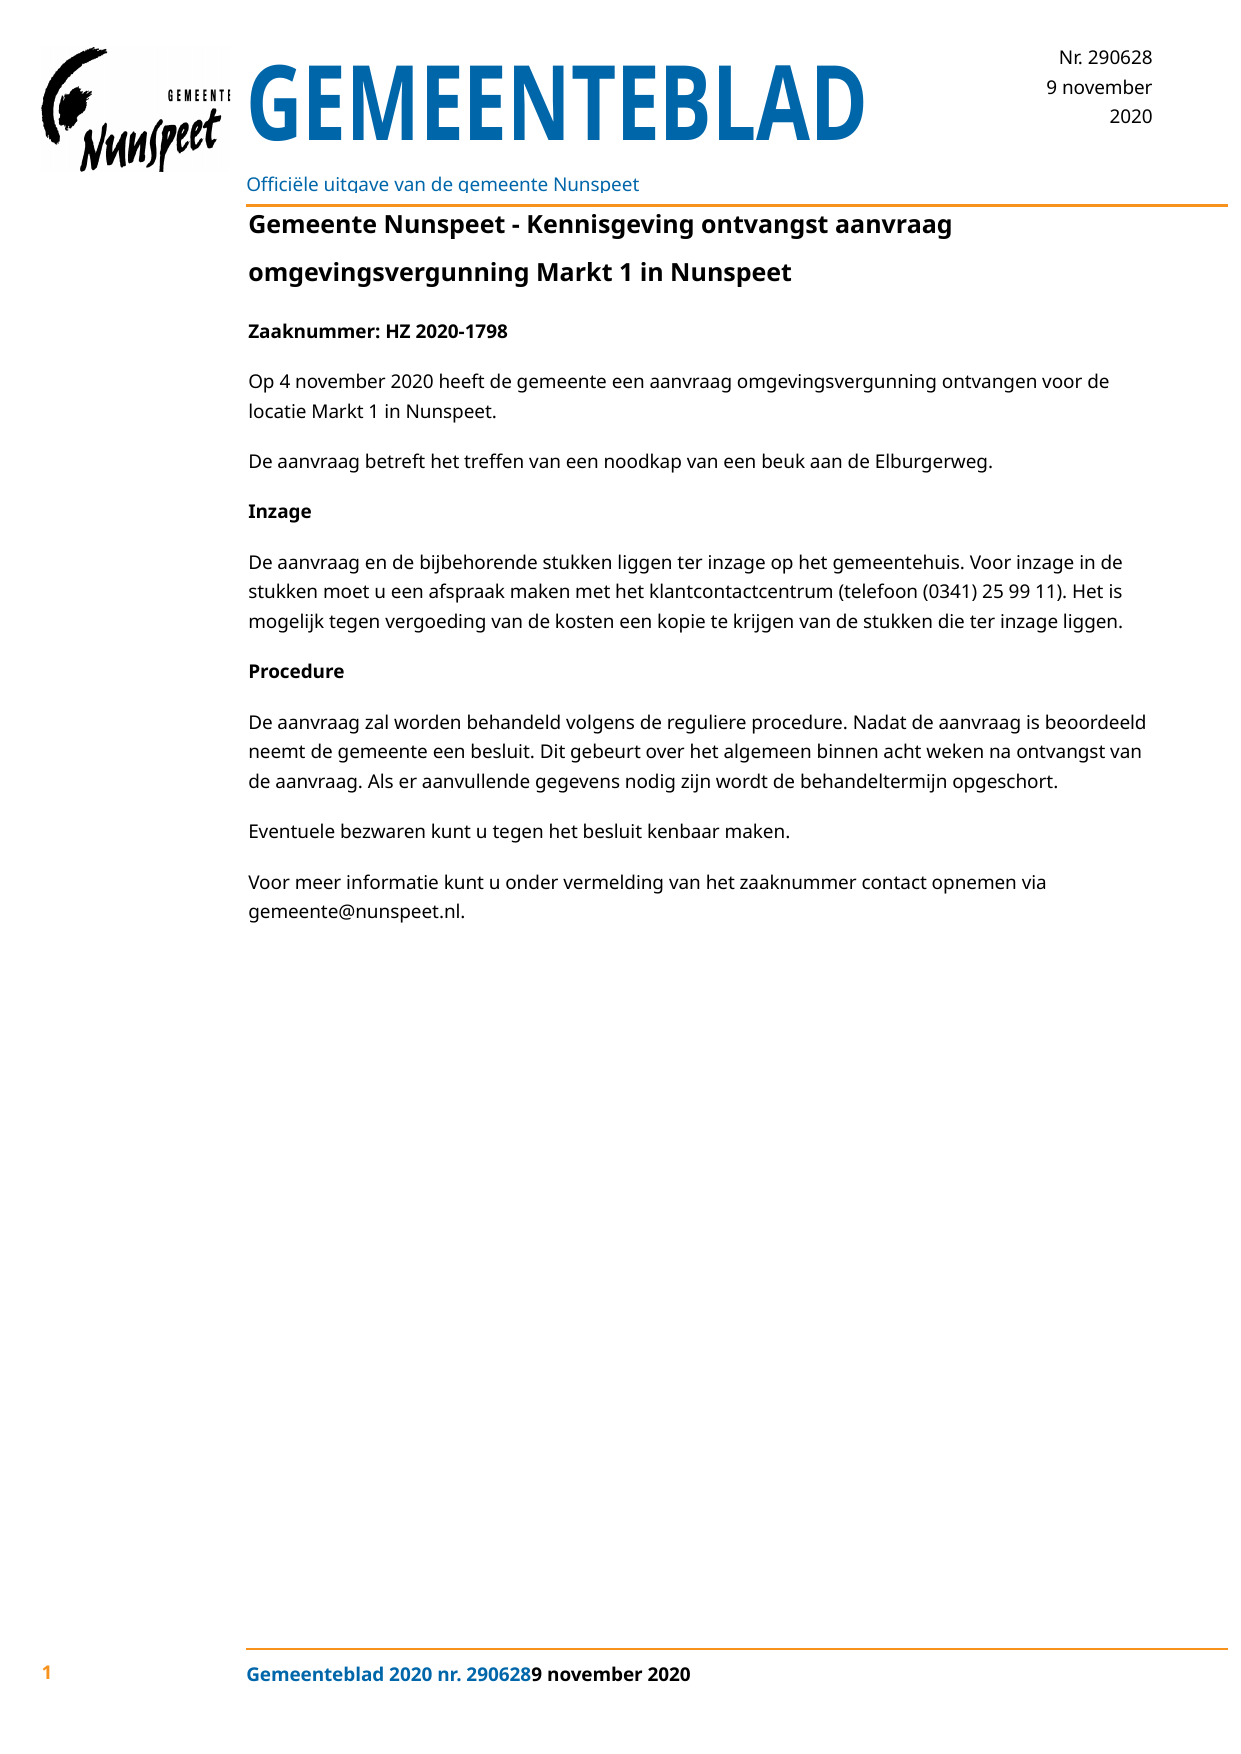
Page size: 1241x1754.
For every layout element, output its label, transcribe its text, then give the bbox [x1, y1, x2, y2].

text De aanvraag zal worden behandeld volgens de reguliere procedure. Nadat de aanvraag is beoordeeld neemt de gemeente een besluit. Dit gebeurt over het algemeen binnen acht weken na ontvangst van de aanvraag. Als er aanvullende gegevens nodig zijn wordt de behandeltermijn opgeschort. [248, 709, 1152, 794]
text Inzage [248, 499, 1152, 524]
text De aanvraag betreft het treffen van een noodkap van een beuk aan de Elburgerweg. [248, 448, 1152, 474]
picture [41, 47, 231, 172]
text Gemeente Nunspeet - Kennisgeving ontvangst aanvraag omgevingsvergunning Markt 1 in Nunspeet [248, 207, 1152, 288]
text Procedure [248, 659, 1152, 684]
text Voor meer informatie kunt u onder vermelding van het zaaknummer contact opnemen via gemeente@nunspeet.nl. [248, 869, 1152, 924]
text Op 4 november 2020 heeft de gemeente een aanvraag omgevingsvergunning ontvangen voor de locatie Markt 1 in Nunspeet. [248, 368, 1152, 424]
text Zaaknummer: HZ 2020-1798 [248, 318, 1152, 344]
text De aanvraag en de bijbehorende stukken liggen ter inzage op het gemeentehuis. Voor inzage in de stukken moet u een afspraak maken met het klantcontactcentrum (telefoon (0341) 25 99 11). Het is mogelijk tegen vergoeding van de kosten een kopie te krijgen van de stukken die ter inzage liggen. [248, 549, 1152, 634]
text Eventuele bezwaren kunt u tegen het besluit kenbaar maken. [248, 819, 1152, 844]
